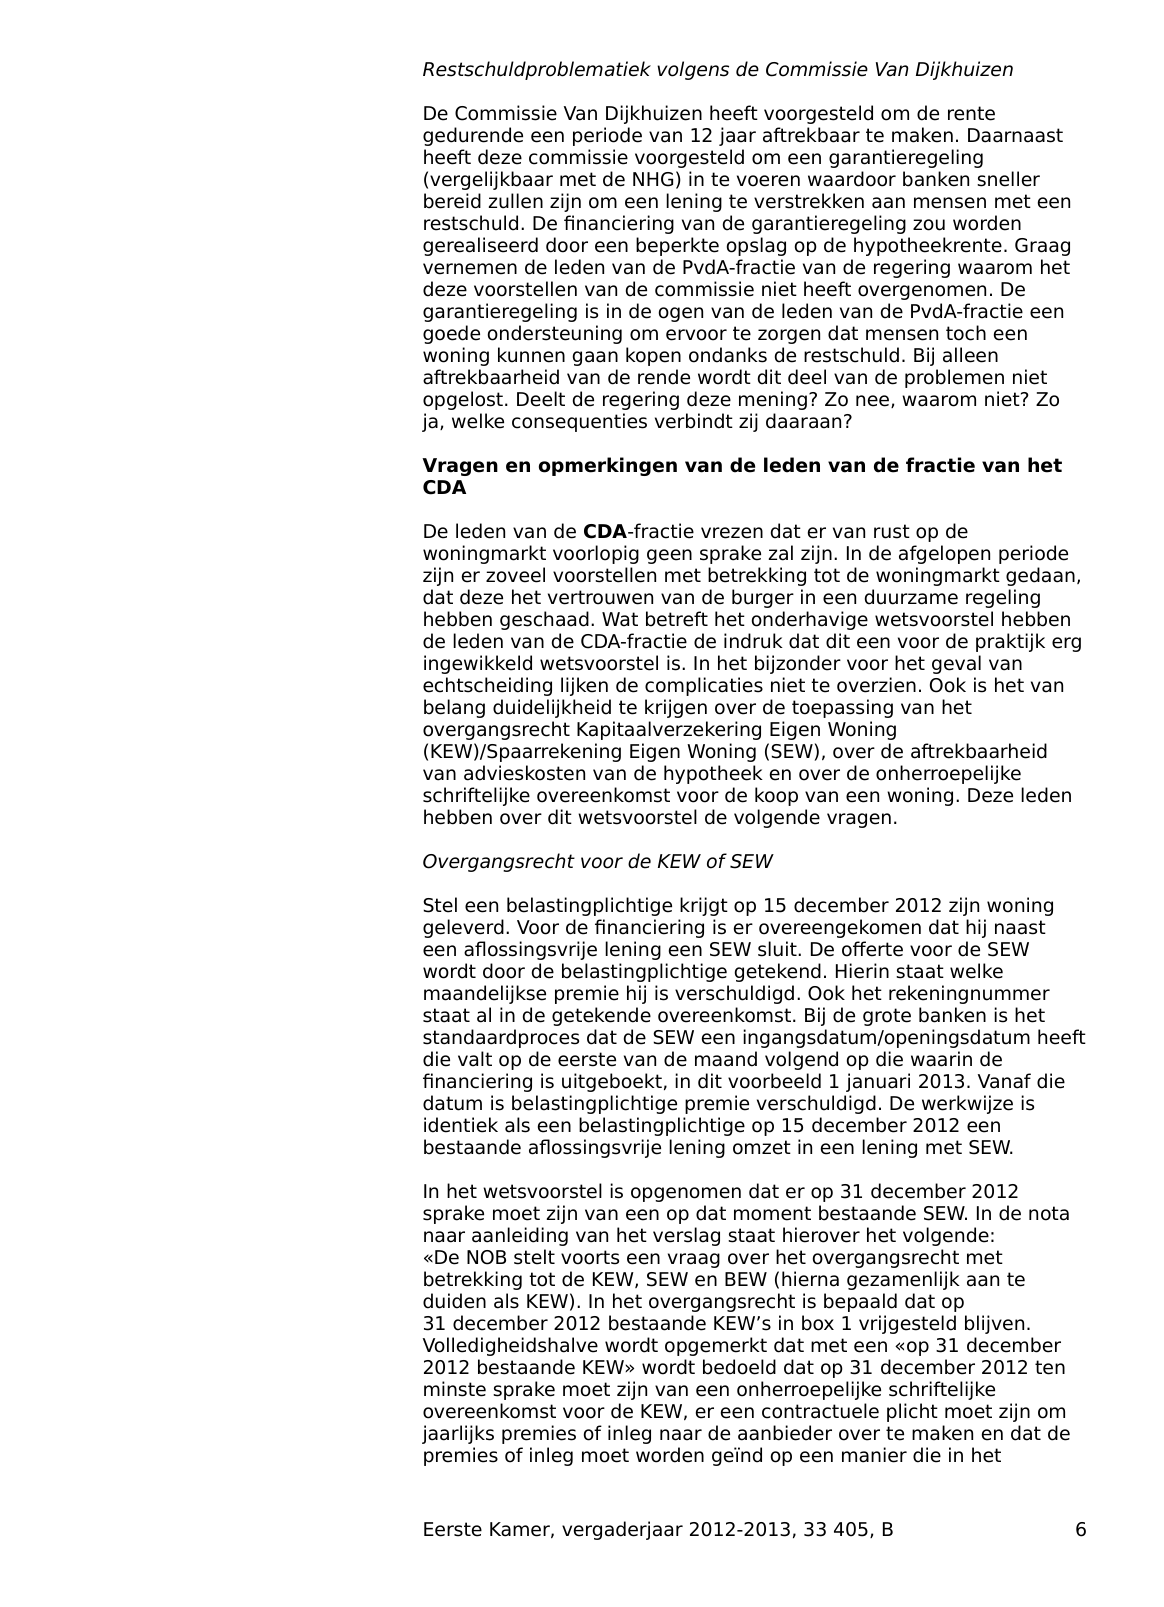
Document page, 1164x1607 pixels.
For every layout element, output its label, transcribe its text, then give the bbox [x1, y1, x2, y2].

text Stel een belastingplichtige krijgt op 15 december 2012 zijn woning geleverd. Voor de financiering is er overeengekomen dat hij naast een aflossingsvrije lening een SEW sluit. De offerte voor de SEW wordt door de belastingplichtige getekend. Hierin staat welke maandelijkse premie hij is verschuldigd. Ook het rekeningnummer staat al in de getekende overeenkomst. Bij de grote banken is het standaardproces dat de SEW een ingangsdatum/openingsdatum heeft die valt op de eerste van de maand volgend op die waarin de financiering is uitgeboekt, in dit voorbeeld 1 januari 2013. Vanaf die datum is belastingplichtige premie verschuldigd. De werkwijze is identiek als een belastingplichtige op 15 december 2012 een bestaande aflossingsvrije lening omzet in een lening met SEW. [422, 895, 1087, 1159]
subtitle Vragen en opmerkingen van de leden van de fractie van het CDA [422, 455, 1087, 499]
text De Commissie Van Dijkhuizen heeft voorgesteld om de rente gedurende een periode van 12 jaar aftrekbaar te maken. Daarnaast heeft deze commissie voorgesteld om een garantieregeling (vergelijkbaar met de NHG) in te voeren waardoor banken sneller bereid zullen zijn om een lening te verstrekken aan mensen met een restschuld. De financiering van de garantieregeling zou worden gerealiseerd door een beperkte opslag op de hypotheekrente. Graag vernemen de leden van de PvdA-fractie van de regering waarom het deze voorstellen van de commissie niet heeft overgenomen. De garantieregeling is in de ogen van de leden van de PvdA-fractie een goede ondersteuning om ervoor te zorgen dat mensen toch een woning kunnen gaan kopen ondanks de restschuld. Bij alleen aftrekbaarheid van de rende wordt dit deel van de problemen niet opgelost. Deelt de regering deze mening? Zo nee, waarom niet? Zo ja, welke consequenties verbindt zij daaraan? [422, 103, 1087, 433]
text De leden van de CDA-fractie vrezen dat er van rust op de woningmarkt voorlopig geen sprake zal zijn. In de afgelopen periode zijn er zoveel voorstellen met betrekking tot de woningmarkt gedaan, dat deze het vertrouwen van de burger in een duurzame regeling hebben geschaad. Wat betreft het onderhavige wetsvoorstel hebben de leden van de CDA-fractie de indruk dat dit een voor de praktijk erg ingewikkeld wetsvoorstel is. In het bijzonder voor het geval van echtscheiding lijken de complicaties niet te overzien. Ook is het van belang duidelijkheid te krijgen over de toepassing van het overgangsrecht Kapitaalverzekering Eigen Woning (KEW)/Spaarrekening Eigen Woning (SEW), over de aftrekbaarheid van advieskosten van de hypotheek en over de onherroepelijke schriftelijke overeenkomst voor de koop van een woning. Deze leden hebben over dit wetsvoorstel de volgende vragen. [422, 521, 1087, 829]
text In het wetsvoorstel is opgenomen dat er op 31 december 2012 sprake moet zijn van een op dat moment bestaande SEW. In de nota naar aanleiding van het verslag staat hierover het volgende: [422, 1181, 1087, 1247]
subtitle Restschuldproblematiek volgens de Commissie Van Dijkhuizen [422, 59, 1087, 81]
subtitle Overgangsrecht voor de KEW of SEW [422, 851, 1087, 873]
text «De NOB stelt voorts een vraag over het overgangsrecht met betrekking tot de KEW, SEW en BEW (hierna gezamenlijk aan te duiden als KEW). In het overgangsrecht is bepaald dat op 31 december 2012 bestaande KEW’s in box 1 vrijgesteld blijven. Volledigheidshalve wordt opgemerkt dat met een «op 31 december 2012 bestaande KEW» wordt bedoeld dat op 31 december 2012 ten minste sprake moet zijn van een onherroepelijke schriftelijke overeenkomst voor de KEW, er een contractuele plicht moet zijn om jaarlijks premies of inleg naar de aanbieder over te maken en dat de premies of inleg moet worden geïnd op een manier die in het [422, 1247, 1087, 1467]
